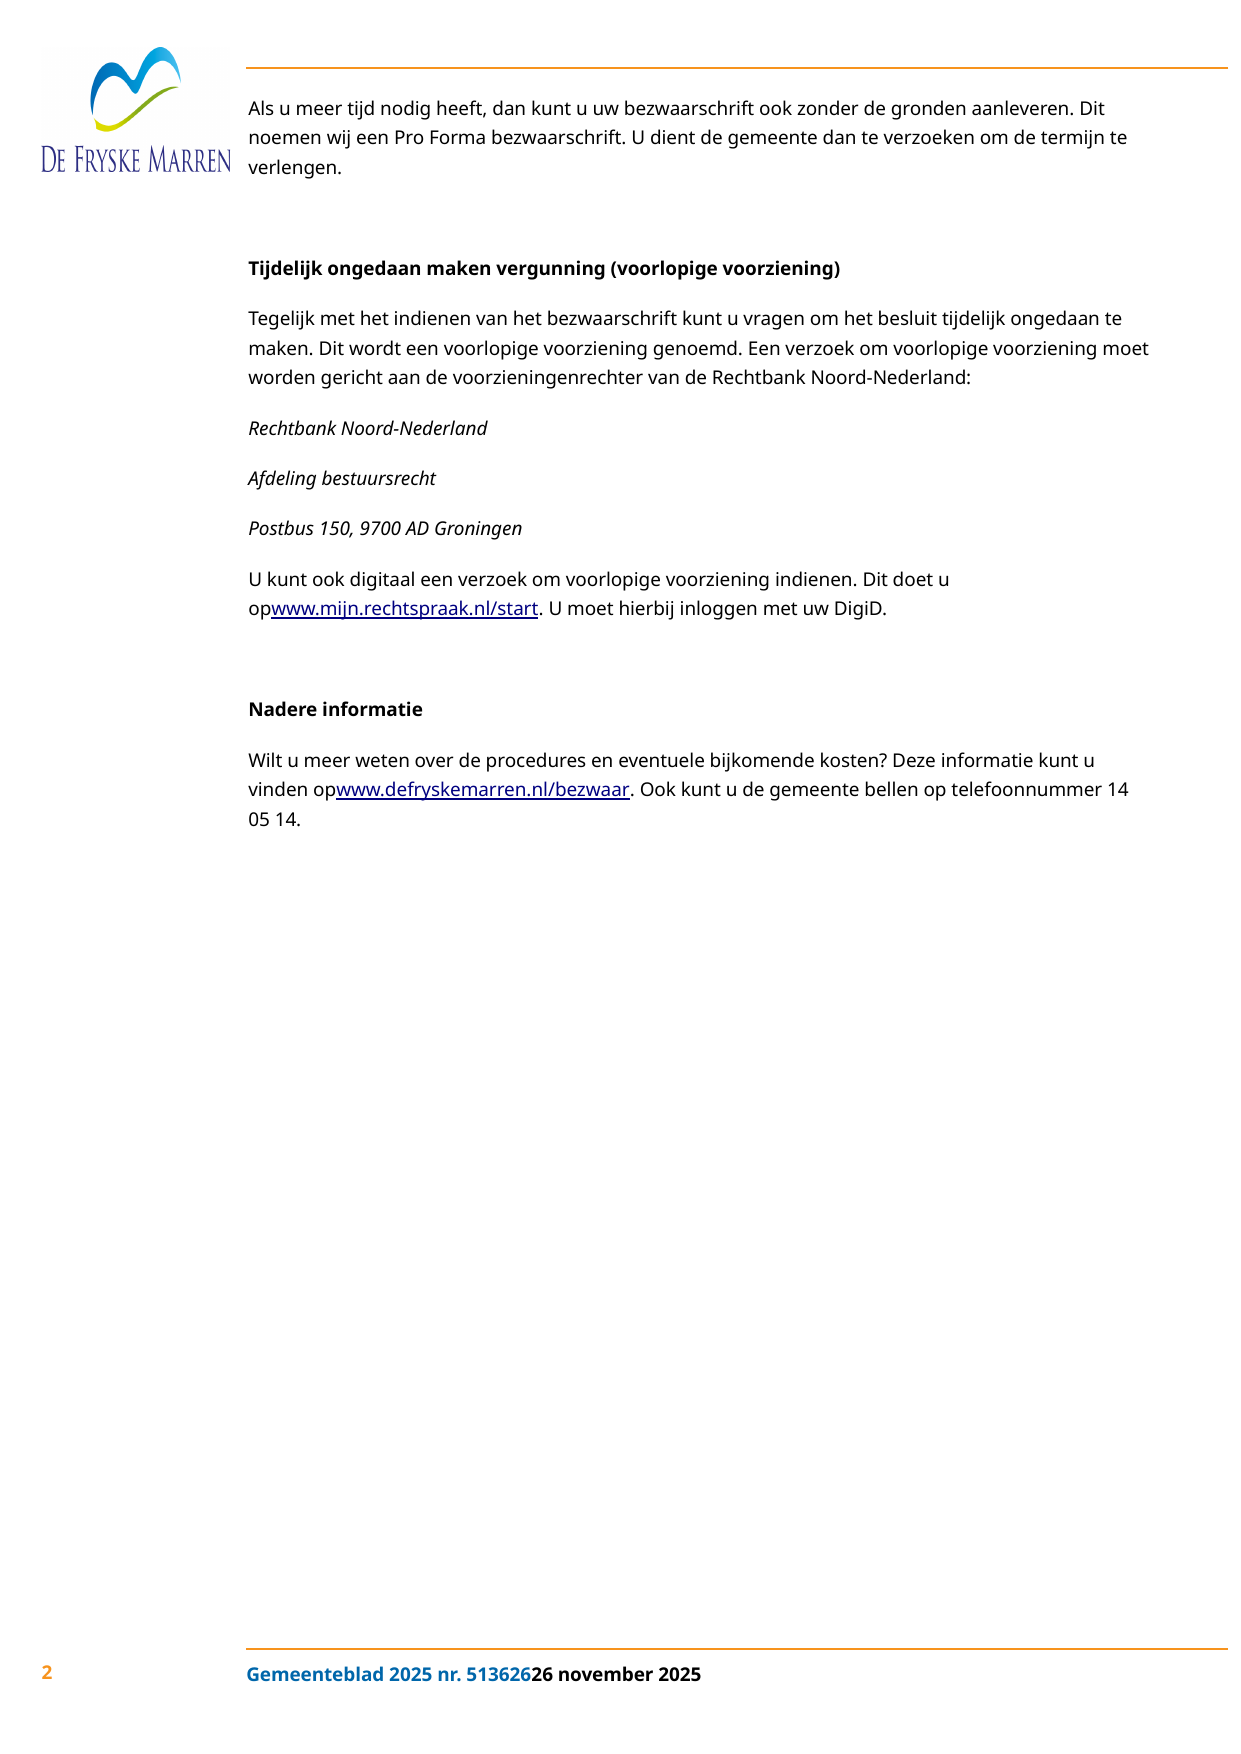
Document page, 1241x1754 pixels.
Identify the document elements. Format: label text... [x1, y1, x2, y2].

text Rechtbank Noord-Nederland [248, 415, 1152, 441]
text Postbus 150, 9700 AD Groningen [248, 516, 1152, 541]
text Afdeling bestuursrecht [248, 465, 1152, 491]
text Als u meer tijd nodig heeft, dan kunt u uw bezwaarschrift ook zonder de gronden aanleveren. Dit noemen wij een Pro Forma bezwaarschrift. U dient de gemeente dan te verzoeken om de termijn te verlengen. [248, 95, 1152, 180]
text Tegelijk met het indienen van het bezwaarschrift kunt u vragen om het besluit tijdelijk ongedaan te maken. Dit wordt een voorlopige voorziening genoemd. Een verzoek om voorlopige voorziening moet worden gericht aan de voorzieningenrechter van de Rechtbank Noord-Nederland: [248, 305, 1152, 390]
text Nadere informatie [248, 696, 1152, 722]
picture [41, 47, 231, 172]
text Tijdelijk ongedaan maken vergunning (voorlopige voorziening) [248, 255, 1152, 281]
text U kunt ook digitaal een verzoek om voorlopige voorziening indienen. Dit doet u opwww.mijn.rechtspraak.nl/start. U moet hierbij inloggen met uw DigiD. [248, 566, 1152, 621]
text Wilt u meer weten over de procedures en eventuele bijkomende kosten? Deze informatie kunt u vinden opwww.defryskemarren.nl/bezwaar. Ook kunt u de gemeente bellen op telefoonnummer 14 05 14. [248, 747, 1152, 832]
